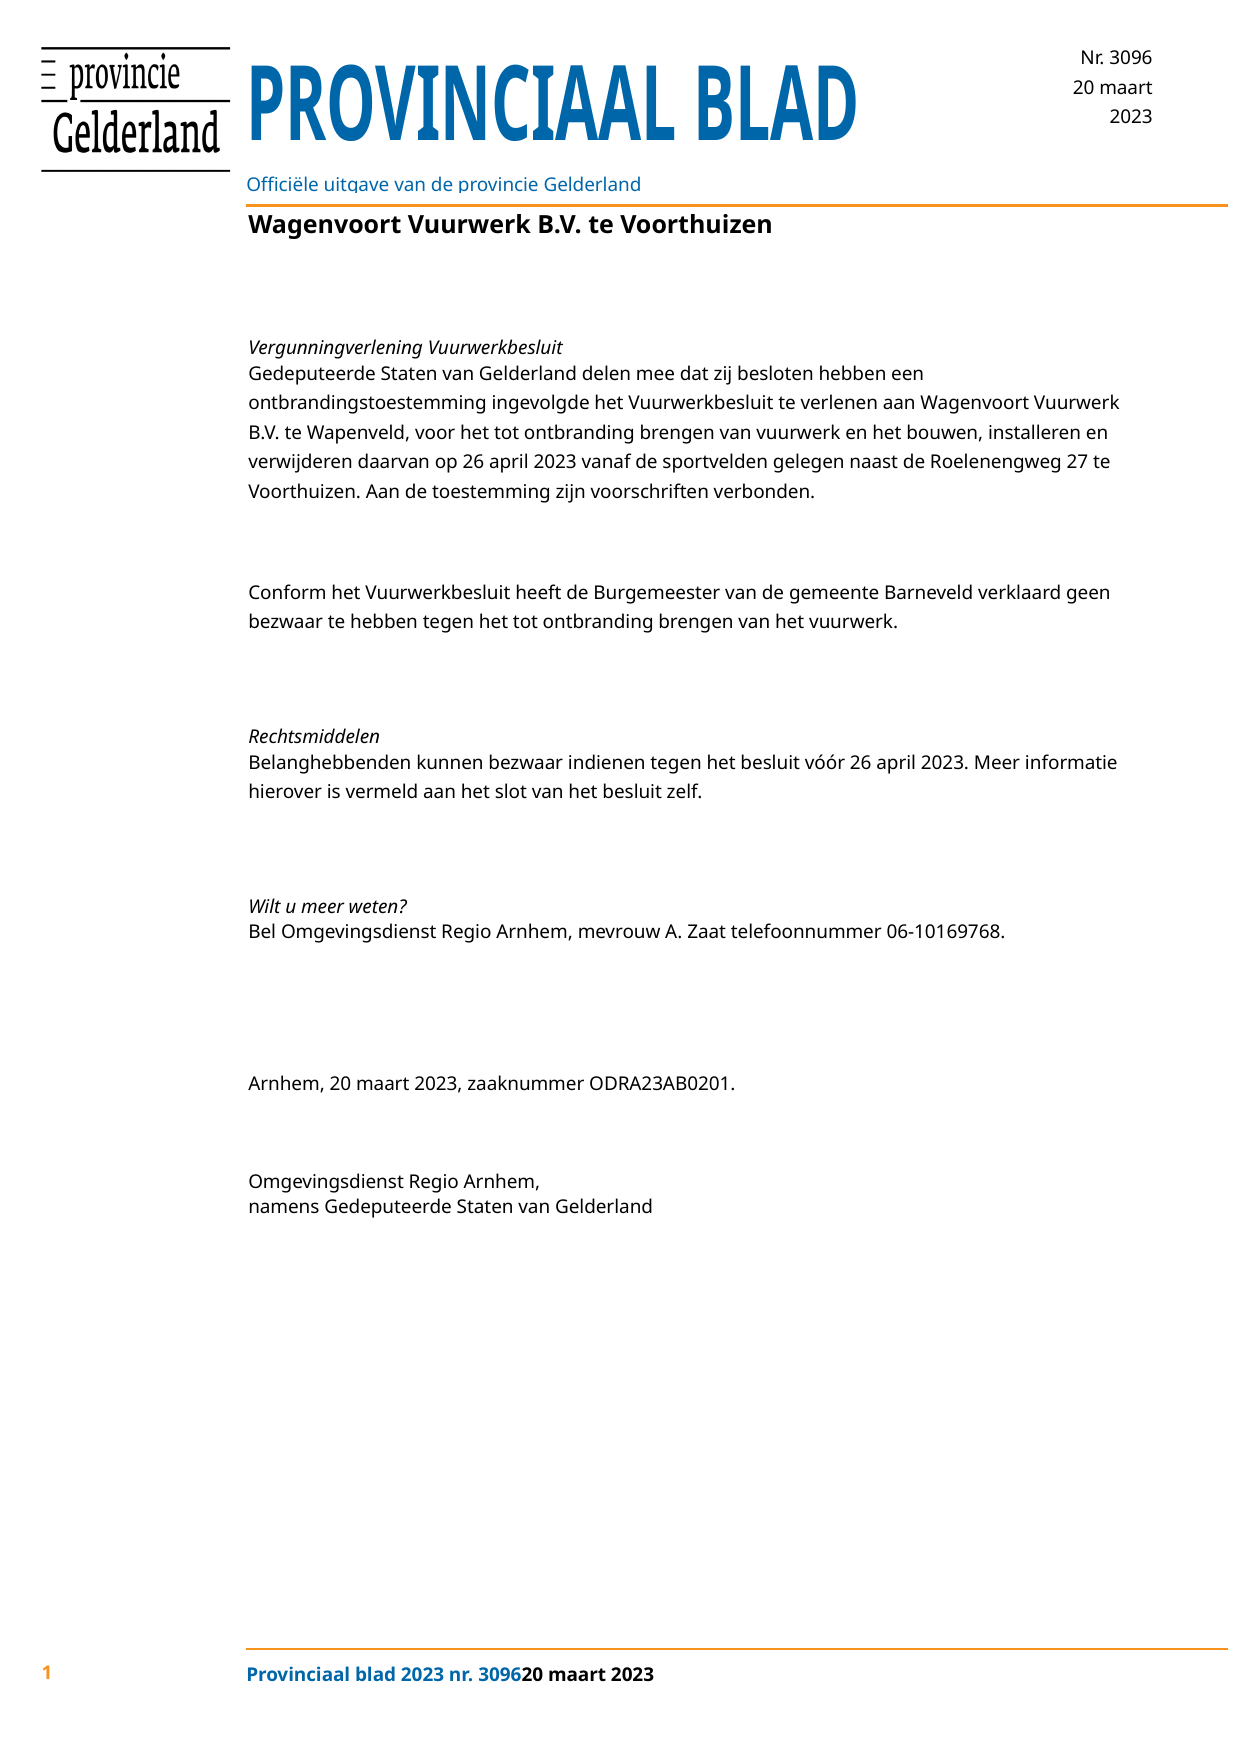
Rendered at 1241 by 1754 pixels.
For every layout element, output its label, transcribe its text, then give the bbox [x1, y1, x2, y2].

text namens Gedeputeerde Staten van Gelderland [248, 1194, 1152, 1219]
text Belanghebbenden kunnen bezwaar indienen tegen het besluit vóór 26 april 2023. Meer informatie hierover is vermeld aan het slot van het besluit zelf. [248, 749, 1152, 804]
text Wagenvoort Vuurwerk B.V. te Voorthuizen [248, 207, 1152, 241]
text Bel Omgevingsdienst Regio Arnhem, mevrouw A. Zaat telefoonnummer 06-10169768. [248, 918, 1152, 944]
text Wilt u meer weten? [248, 893, 1152, 918]
text Gedeputeerde Staten van Gelderland delen mee dat zij besloten hebben een ontbrandingstoestemming ingevolgde het Vuurwerkbesluit te verlenen aan Wagenvoort Vuurwerk B.V. te Wapenveld, voor het tot ontbranding brengen van vuurwerk en het bouwen, installeren en verwijderen daarvan op 26 april 2023 vanaf de sportvelden gelegen naast de Roelenengweg 27 te Voorthuizen. Aan de toestemming zijn voorschriften verbonden. [248, 360, 1152, 504]
picture [41, 47, 231, 172]
text Omgevingsdienst Regio Arnhem, [248, 1168, 1152, 1194]
text Arnhem, 20 maart 2023, zaaknummer ODRA23AB0201. [248, 1070, 1152, 1096]
text Rechtsmiddelen [248, 723, 1152, 749]
text Conform het Vuurwerkbesluit heeft de Burgemeester van de gemeente Barneveld verklaard geen bezwaar te hebben tegen het tot ontbranding brengen van het vuurwerk. [248, 579, 1152, 634]
text Vergunningverlening Vuurwerkbesluit [248, 334, 1152, 360]
